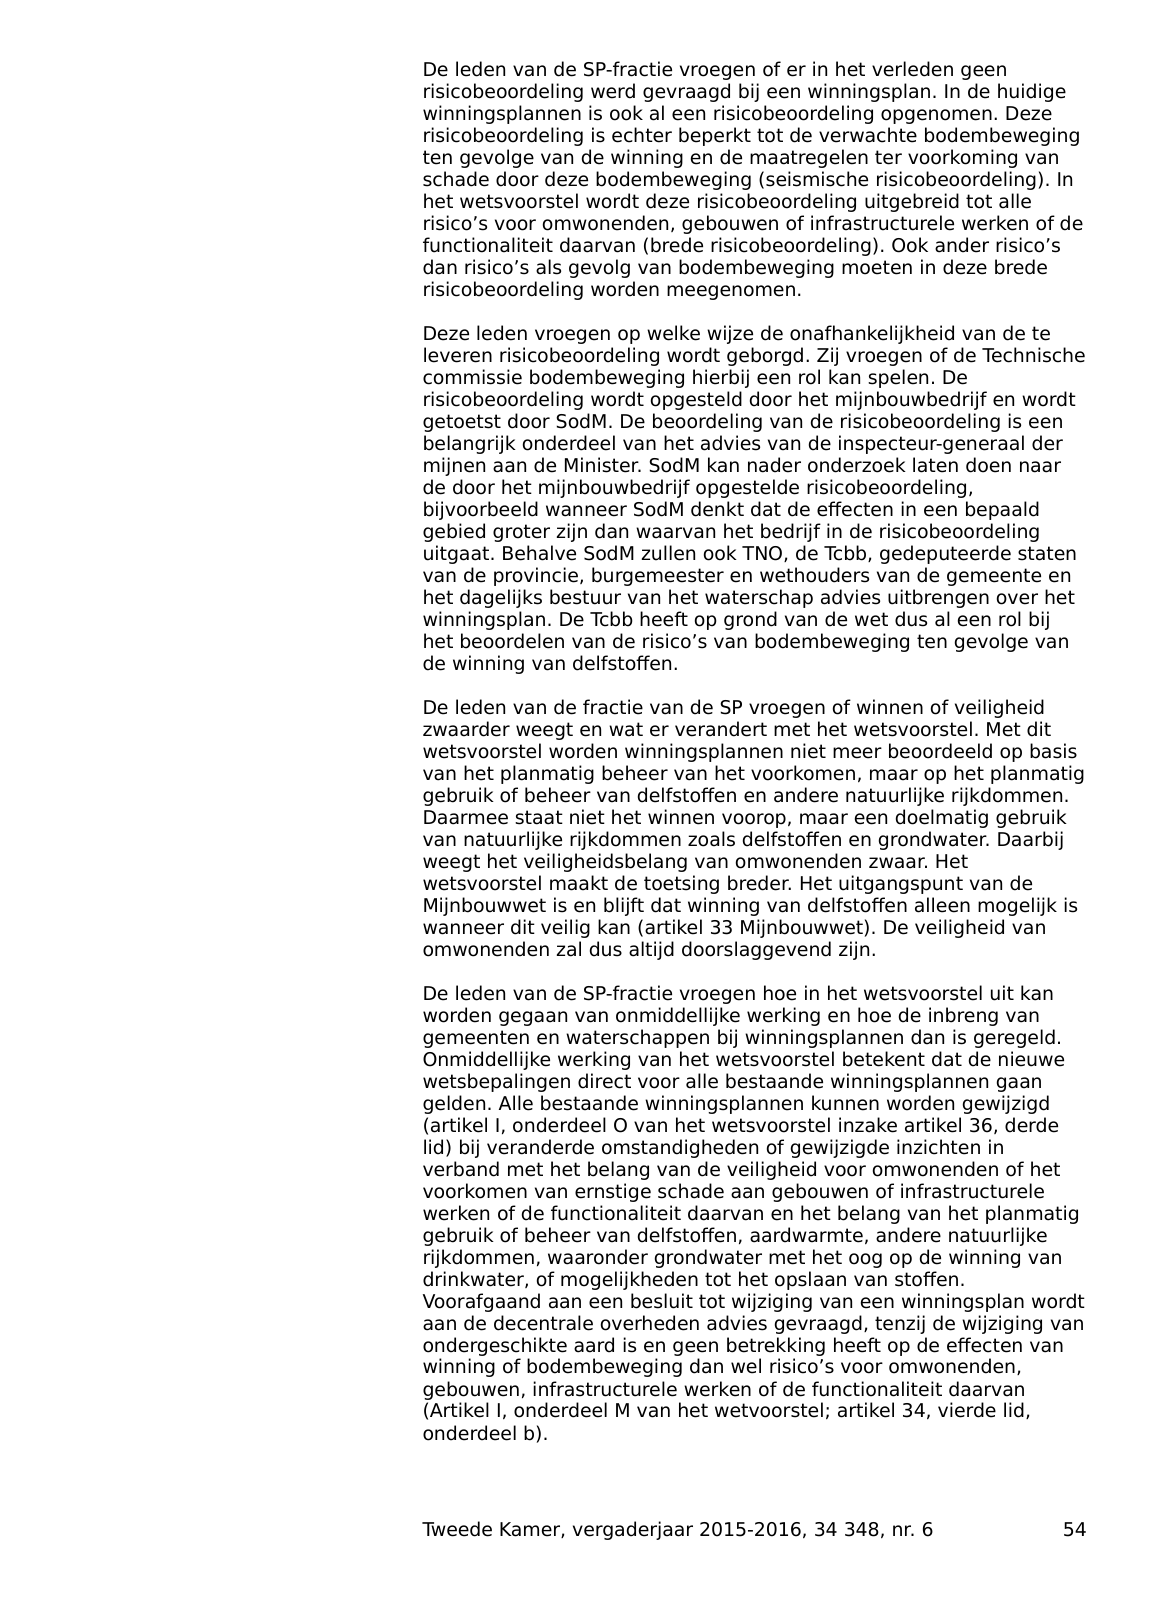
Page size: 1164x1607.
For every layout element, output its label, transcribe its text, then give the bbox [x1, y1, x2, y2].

text De leden van de SP-fractie vroegen of er in het verleden geen risicobeoordeling werd gevraagd bij een winningsplan. In de huidige winningsplannen is ook al een risicobeoordeling opgenomen. Deze risicobeoordeling is echter beperkt tot de verwachte bodembeweging ten gevolge van de winning en de maatregelen ter voorkoming van schade door deze bodembeweging (seismische risicobeoordeling). In het wetsvoorstel wordt deze risicobeoordeling uitgebreid tot alle risico’s voor omwonenden, gebouwen of infrastructurele werken of de functionaliteit daarvan (brede risicobeoordeling). Ook ander risico’s dan risico’s als gevolg van bodembeweging moeten in deze brede risicobeoordeling worden meegenomen. [422, 59, 1087, 301]
text De leden van de fractie van de SP vroegen of winnen of veiligheid zwaarder weegt en wat er verandert met het wetsvoorstel. Met dit wetsvoorstel worden winningsplannen niet meer beoordeeld op basis van het planmatig beheer van het voorkomen, maar op het planmatig gebruik of beheer van delfstoffen en andere natuurlijke rijkdommen. Daarmee staat niet het winnen voorop, maar een doelmatig gebruik van natuurlijke rijkdommen zoals delfstoffen en grondwater. Daarbij weegt het veiligheidsbelang van omwonenden zwaar. Het wetsvoorstel maakt de toetsing breder. Het uitgangspunt van de Mijnbouwwet is en blijft dat winning van delfstoffen alleen mogelijk is wanneer dit veilig kan (artikel 33 Mijnbouwwet). De veiligheid van omwonenden zal dus altijd doorslaggevend zijn. [422, 697, 1087, 961]
text Deze leden vroegen op welke wijze de onafhankelijkheid van de te leveren risicobeoordeling wordt geborgd. Zij vroegen of de Technische commissie bodembeweging hierbij een rol kan spelen. De risicobeoordeling wordt opgesteld door het mijnbouwbedrijf en wordt getoetst door SodM. De beoordeling van de risicobeoordeling is een belangrijk onderdeel van het advies van de inspecteur-generaal der mijnen aan de Minister. SodM kan nader onderzoek laten doen naar de door het mijnbouwbedrijf opgestelde risicobeoordeling, bijvoorbeeld wanneer SodM denkt dat de effecten in een bepaald gebied groter zijn dan waarvan het bedrijf in de risicobeoordeling uitgaat. Behalve SodM zullen ook TNO, de Tcbb, gedeputeerde staten van de provincie, burgemeester en wethouders van de gemeente en het dagelijks bestuur van het waterschap advies uitbrengen over het winningsplan. De Tcbb heeft op grond van de wet dus al een rol bij het beoordelen van de risico’s van bodembeweging ten gevolge van de winning van delfstoffen. [422, 323, 1087, 675]
text De leden van de SP-fractie vroegen hoe in het wetsvoorstel uit kan worden gegaan van onmiddellijke werking en hoe de inbreng van gemeenten en waterschappen bij winningsplannen dan is geregeld. Onmiddellijke werking van het wetsvoorstel betekent dat de nieuwe wetsbepalingen direct voor alle bestaande winningsplannen gaan gelden. Alle bestaande winningsplannen kunnen worden gewijzigd (artikel I, onderdeel O van het wetsvoorstel inzake artikel 36, derde lid) bij veranderde omstandigheden of gewijzigde inzichten in verband met het belang van de veiligheid voor omwonenden of het voorkomen van ernstige schade aan gebouwen of infrastructurele werken of de functionaliteit daarvan en het belang van het planmatig gebruik of beheer van delfstoffen, aardwarmte, andere natuurlijke rijkdommen, waaronder grondwater met het oog op de winning van drinkwater, of mogelijkheden tot het opslaan van stoffen. Voorafgaand aan een besluit tot wijziging van een winningsplan wordt aan de decentrale overheden advies gevraagd, tenzij de wijziging van ondergeschikte aard is en geen betrekking heeft op de effecten van winning of bodembeweging dan wel risico’s voor omwonenden, gebouwen, infrastructurele werken of de functionaliteit daarvan (Artikel I, onderdeel M van het wetvoorstel; artikel 34, vierde lid, onderdeel b). [422, 983, 1087, 1444]
